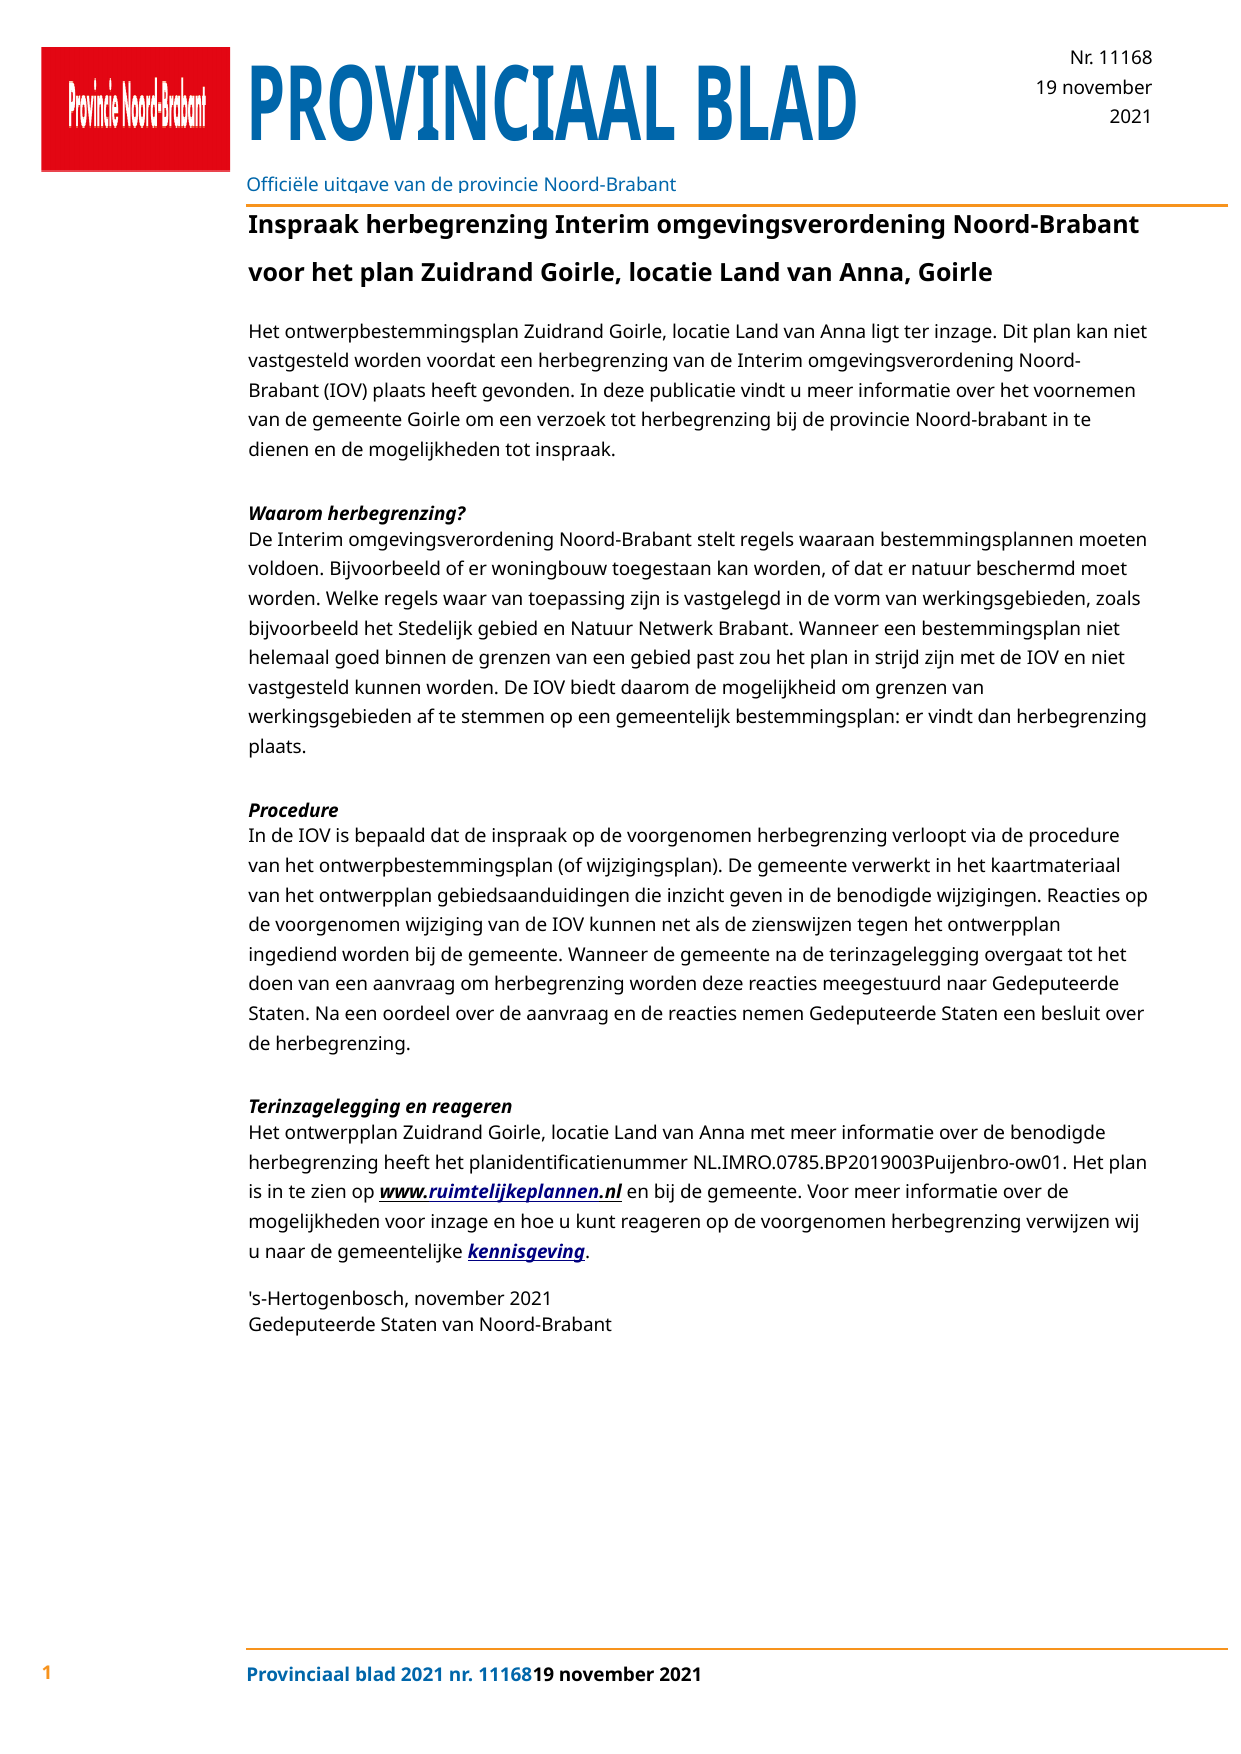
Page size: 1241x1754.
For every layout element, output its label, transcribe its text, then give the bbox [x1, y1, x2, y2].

text Waarom herbegrenzing? [248, 500, 1152, 526]
picture [41, 47, 231, 172]
text Procedure [248, 797, 1152, 823]
text 's-Hertogenbosch, november 2021 [248, 1286, 1152, 1311]
text Gedeputeerde Staten van Noord-Brabant [248, 1311, 1152, 1337]
text Inspraak herbegrenzing Interim omgevingsverordening Noord-Brabant voor het plan Zuidrand Goirle, locatie Land van Anna, Goirle [248, 207, 1152, 288]
text In de IOV is bepaald dat de inspraak op de voorgenomen herbegrenzing verloopt via de procedure van het ontwerpbestemmingsplan (of wijzigingsplan). De gemeente verwerkt in het kaartmateriaal van het ontwerpplan gebiedsaanduidingen die inzicht geven in de benodigde wijzigingen. Reacties op de voorgenomen wijziging van de IOV kunnen net als de zienswijzen tegen het ontwerpplan ingediend worden bij de gemeente. Wanneer de gemeente na de terinzagelegging overgaat tot het doen van een aanvraag om herbegrenzing worden deze reacties meegestuurd naar Gedeputeerde Staten. Na een oordeel over de aanvraag en de reacties nemen Gedeputeerde Staten een besluit over de herbegrenzing. [248, 823, 1152, 1056]
text Het ontwerpbestemmingsplan Zuidrand Goirle, locatie Land van Anna ligt ter inzage. Dit plan kan niet vastgesteld worden voordat een herbegrenzing van de Interim omgevingsverordening Noord-Brabant (IOV) plaats heeft gevonden. In deze publicatie vindt u meer informatie over het voornemen van de gemeente Goirle om een verzoek tot herbegrenzing bij de provincie Noord-brabant in te dienen en de mogelijkheden tot inspraak. [248, 318, 1152, 462]
text De Interim omgevingsverordening Noord-Brabant stelt regels waaraan bestemmingsplannen moeten voldoen. Bijvoorbeeld of er woningbouw toegestaan kan worden, of dat er natuur beschermd moet worden. Welke regels waar van toepassing zijn is vastgelegd in de vorm van werkingsgebieden, zoals bijvoorbeeld het Stedelijk gebied en Natuur Netwerk Brabant. Wanneer een bestemmingsplan niet helemaal goed binnen de grenzen van een gebied past zou het plan in strijd zijn met de IOV en niet vastgesteld kunnen worden. De IOV biedt daarom de mogelijkheid om grenzen van werkingsgebieden af te stemmen op een gemeentelijk bestemmingsplan: er vindt dan herbegrenzing plaats. [248, 526, 1152, 759]
text Het ontwerpplan Zuidrand Goirle, locatie Land van Anna met meer informatie over de benodigde herbegrenzing heeft het planidentificatienummer NL.IMRO.0785.BP2019003Puijenbro-ow01. Het plan is in te zien op www.ruimtelijkeplannen.nl en bij de gemeente. Voor meer informatie over de mogelijkheden voor inzage en hoe u kunt reageren op de voorgenomen herbegrenzing verwijzen wij u naar de gemeentelijke kennisgeving. [248, 1119, 1152, 1263]
text Terinzagelegging en reageren [248, 1094, 1152, 1119]
